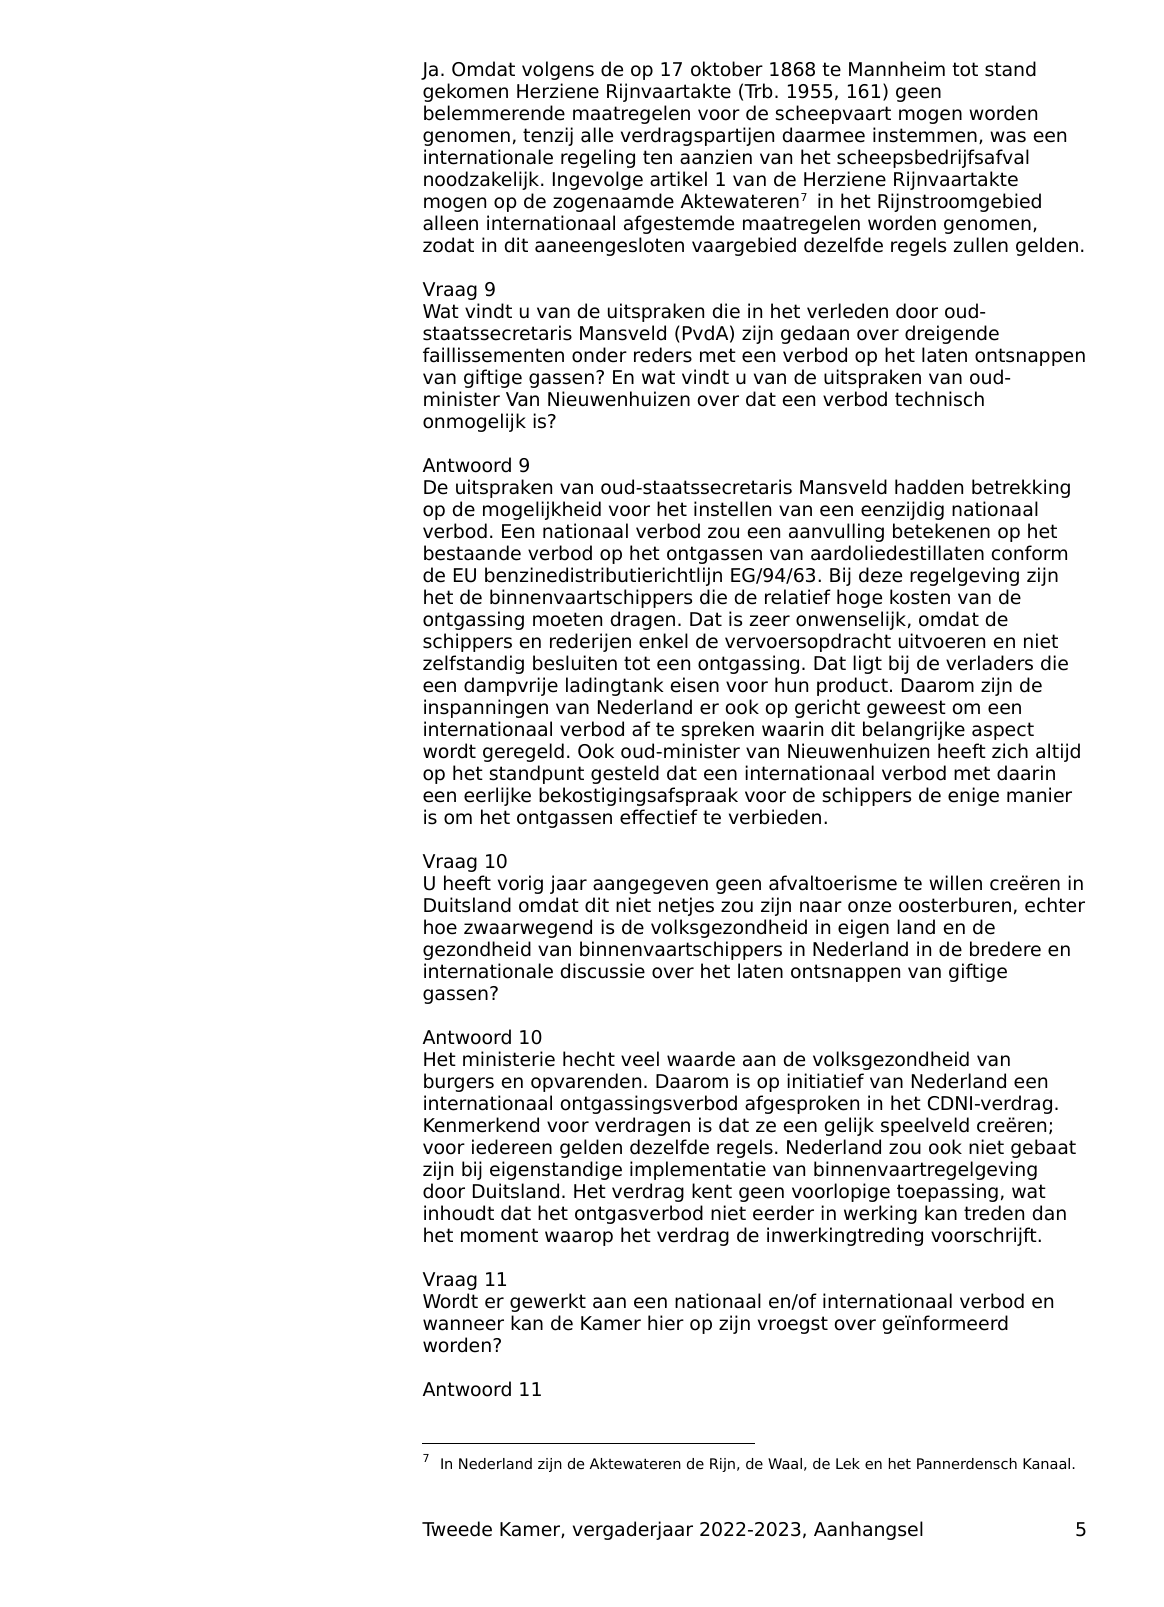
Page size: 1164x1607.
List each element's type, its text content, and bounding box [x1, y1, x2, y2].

text Vraag 10 [422, 851, 1087, 873]
text Wordt er gewerkt aan een nationaal en/of internationaal verbod en wanneer kan de Kamer hier op zijn vroegst over geïnformeerd worden? [422, 1291, 1087, 1357]
text Vraag 11 [422, 1269, 1087, 1291]
text Antwoord 9 [422, 455, 1087, 477]
text Antwoord 10 [422, 1027, 1087, 1049]
text Wat vindt u van de uitspraken die in het verleden door oud-staatssecretaris Mansveld (PvdA) zijn gedaan over dreigende faillissementen onder reders met een verbod op het laten ontsnappen van giftige gassen? En wat vindt u van de uitspraken van oud-minister Van Nieuwenhuizen over dat een verbod technisch onmogelijk is? [422, 301, 1087, 433]
text Ja. Omdat volgens de op 17 oktober 1868 te Mannheim tot stand gekomen Herziene Rijnvaartakte (Trb. 1955, 161) geen belemmerende maatregelen voor de scheepvaart mogen worden genomen, tenzij alle verdragspartijen daarmee instemmen, was een internationale regeling ten aanzien van het scheepsbedrijfsafval noodzakelijk. Ingevolge artikel 1 van de Herziene Rijnvaartakte mogen op de zogenaamde Aktewateren in het Rijnstroomgebied alleen internationaal afgestemde maatregelen worden genomen, zodat in dit aaneengesloten vaargebied dezelfde regels zullen gelden. [422, 59, 1087, 257]
text U heeft vorig jaar aangegeven geen afvaltoerisme te willen creëren in Duitsland omdat dit niet netjes zou zijn naar onze oosterburen, echter hoe zwaarwegend is de volksgezondheid in eigen land en de gezondheid van binnenvaartschippers in Nederland in de bredere en internationale discussie over het laten ontsnappen van giftige gassen? [422, 873, 1087, 1005]
text Antwoord 11 [422, 1379, 1087, 1401]
text Vraag 9 [422, 279, 1087, 301]
text De uitspraken van oud-staatssecretaris Mansveld hadden betrekking op de mogelijkheid voor het instellen van een eenzijdig nationaal verbod. Een nationaal verbod zou een aanvulling betekenen op het bestaande verbod op het ontgassen van aardoliedestillaten conform de EU benzinedistributierichtlijn EG/94/63. Bij deze regelgeving zijn het de binnenvaartschippers die de relatief hoge kosten van de ontgassing moeten dragen. Dat is zeer onwenselijk, omdat de schippers en rederijen enkel de vervoersopdracht uitvoeren en niet zelfstandig besluiten tot een ontgassing. Dat ligt bij de verladers die een dampvrije ladingtank eisen voor hun product. Daarom zijn de inspanningen van Nederland er ook op gericht geweest om een internationaal verbod af te spreken waarin dit belangrijke aspect wordt geregeld. Ook oud-minister van Nieuwenhuizen heeft zich altijd op het standpunt gesteld dat een internationaal verbod met daarin een eerlijke bekostigingsafspraak voor de schippers de enige manier is om het ontgassen effectief te verbieden. [422, 477, 1087, 829]
text In Nederland zijn de Aktewateren de Rijn, de Waal, de Lek en het Pannerdensch Kanaal. [422, 1452, 1087, 1474]
text Het ministerie hecht veel waarde aan de volksgezondheid van burgers en opvarenden. Daarom is op initiatief van Nederland een internationaal ontgassingsverbod afgesproken in het CDNI-verdrag. Kenmerkend voor verdragen is dat ze een gelijk speelveld creëren; voor iedereen gelden dezelfde regels. Nederland zou ook niet gebaat zijn bij eigenstandige implementatie van binnenvaartregelgeving door Duitsland. Het verdrag kent geen voorlopige toepassing, wat inhoudt dat het ontgasverbod niet eerder in werking kan treden dan het moment waarop het verdrag de inwerkingtreding voorschrijft. [422, 1049, 1087, 1247]
